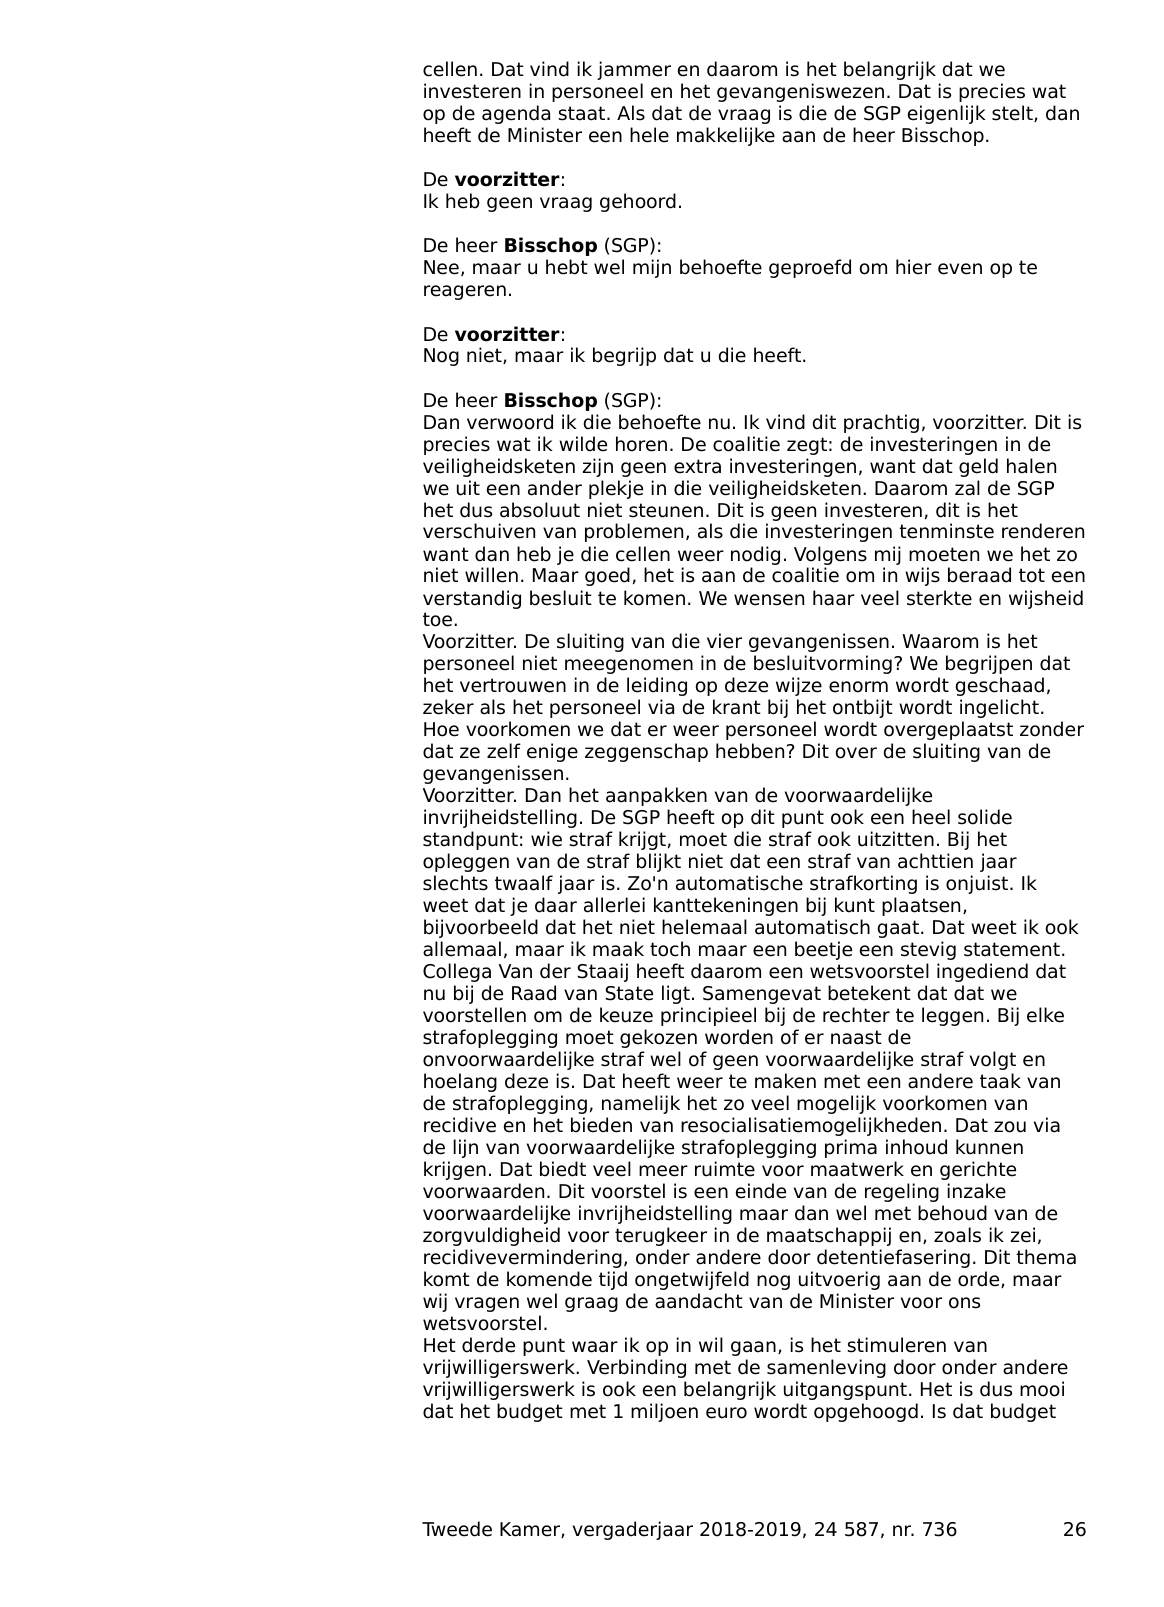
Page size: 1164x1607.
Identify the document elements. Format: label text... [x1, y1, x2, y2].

text Ik heb geen vraag gehoord. [422, 191, 1087, 213]
text De heer Bisschop (SGP): [422, 389, 1087, 412]
text Nog niet, maar ik begrijp dat u die heeft. [422, 345, 1087, 367]
text Het derde punt waar ik op in wil gaan, is het stimuleren van vrijwilligerswerk. Verbinding met de samenleving door onder andere vrijwilligerswerk is ook een belangrijk uitgangspunt. Het is dus mooi dat het budget met 1 miljoen euro wordt opgehoogd. Is dat budget [422, 1335, 1087, 1423]
text Voorzitter. De sluiting van die vier gevangenissen. Waarom is het personeel niet meegenomen in de besluitvorming? We begrijpen dat het vertrouwen in de leiding op deze wijze enorm wordt geschaad, zeker als het personeel via de krant bij het ontbijt wordt ingelicht. Hoe voorkomen we dat er weer personeel wordt overgeplaatst zonder dat ze zelf enige zeggenschap hebben? Dit over de sluiting van de gevangenissen. [422, 631, 1087, 785]
text Dan verwoord ik die behoefte nu. Ik vind dit prachtig, voorzitter. Dit is precies wat ik wilde horen. De coalitie zegt: de investeringen in de veiligheidsketen zijn geen extra investeringen, want dat geld halen we uit een ander plekje in die veiligheidsketen. Daarom zal de SGP het dus absoluut niet steunen. Dit is geen investeren, dit is het verschuiven van problemen, als die investeringen tenminste renderen want dan heb je die cellen weer nodig. Volgens mij moeten we het zo niet willen. Maar goed, het is aan de coalitie om in wijs beraad tot een verstandig besluit te komen. We wensen haar veel sterkte en wijsheid toe. [422, 412, 1087, 631]
text Nee, maar u hebt wel mijn behoefte geproefd om hier even op te reageren. [422, 257, 1087, 301]
text De voorzitter: [422, 323, 1087, 345]
text De voorzitter: [422, 169, 1087, 191]
text De heer Bisschop (SGP): [422, 235, 1087, 257]
text cellen. Dat vind ik jammer en daarom is het belangrijk dat we investeren in personeel en het gevangeniswezen. Dat is precies wat op de agenda staat. Als dat de vraag is die de SGP eigenlijk stelt, dan heeft de Minister een hele makkelijke aan de heer Bisschop. [422, 59, 1087, 147]
text Voorzitter. Dan het aanpakken van de voorwaardelijke invrijheidstelling. De SGP heeft op dit punt ook een heel solide standpunt: wie straf krijgt, moet die straf ook uitzitten. Bij het opleggen van de straf blijkt niet dat een straf van achttien jaar slechts twaalf jaar is. Zo'n automatische strafkorting is onjuist. Ik weet dat je daar allerlei kanttekeningen bij kunt plaatsen, bijvoorbeeld dat het niet helemaal automatisch gaat. Dat weet ik ook allemaal, maar ik maak toch maar een beetje een stevig statement. Collega Van der Staaij heeft daarom een wetsvoorstel ingediend dat nu bij de Raad van State ligt. Samengevat betekent dat dat we voorstellen om de keuze principieel bij de rechter te leggen. Bij elke strafoplegging moet gekozen worden of er naast de onvoorwaardelijke straf wel of geen voorwaardelijke straf volgt en hoelang deze is. Dat heeft weer te maken met een andere taak van de strafoplegging, namelijk het zo veel mogelijk voorkomen van recidive en het bieden van resocialisatiemogelijkheden. Dat zou via de lijn van voorwaardelijke strafoplegging prima inhoud kunnen krijgen. Dat biedt veel meer ruimte voor maatwerk en gerichte voorwaarden. Dit voorstel is een einde van de regeling inzake voorwaardelijke invrijheidstelling maar dan wel met behoud van de zorgvuldigheid voor terugkeer in de maatschappij en, zoals ik zei, recidivevermindering, onder andere door detentiefasering. Dit thema komt de komende tijd ongetwijfeld nog uitvoerig aan de orde, maar wij vragen wel graag de aandacht van de Minister voor ons wetsvoorstel. [422, 785, 1087, 1335]
